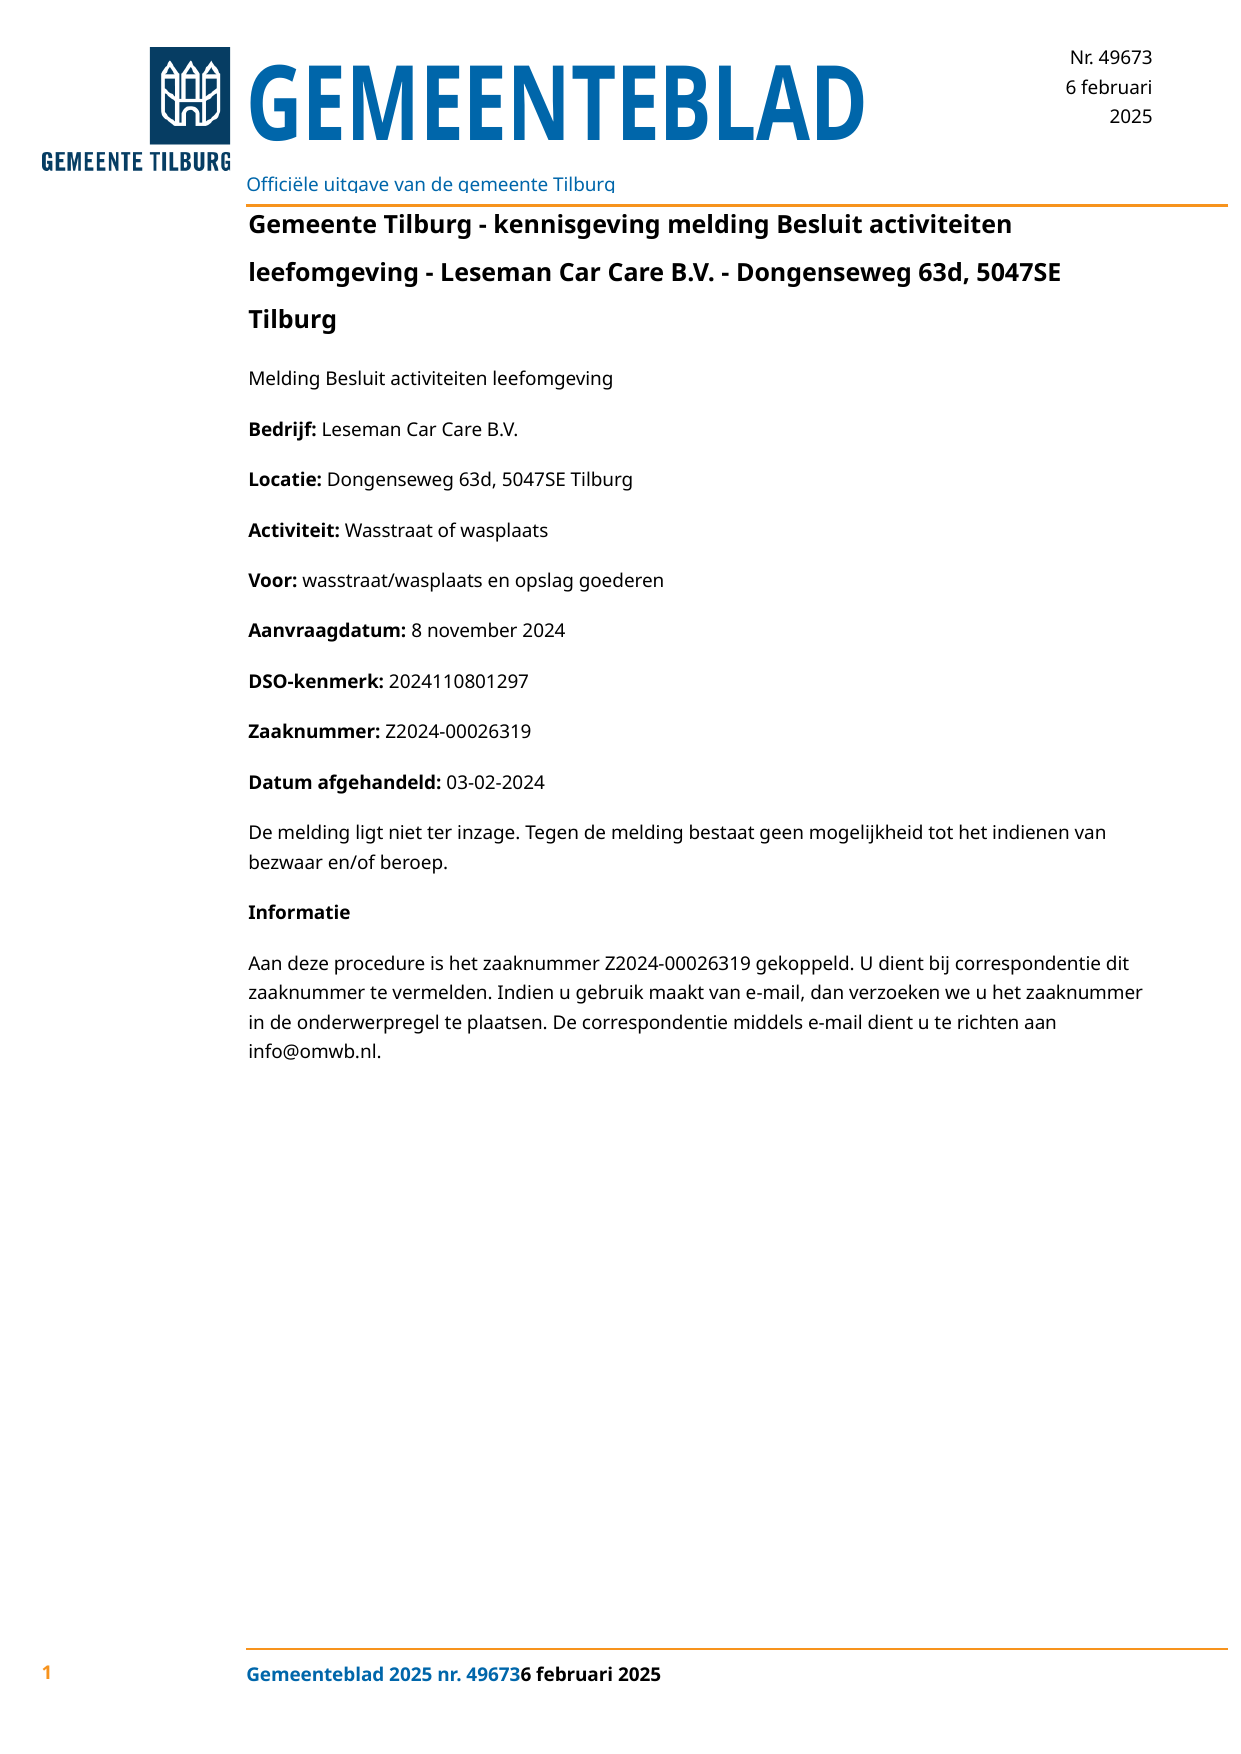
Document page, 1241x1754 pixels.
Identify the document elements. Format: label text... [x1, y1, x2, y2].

text De melding ligt niet ter inzage. Tegen de melding bestaat geen mogelijkheid tot het indienen van bezwaar en/of beroep. [248, 819, 1152, 874]
text Bedrijf: Leseman Car Care B.V. [248, 416, 1152, 442]
picture [41, 47, 231, 172]
text Gemeente Tilburg - kennisgeving melding Besluit activiteiten leefomgeving - Leseman Car Care B.V. - Dongenseweg 63d, 5047SE Tilburg [248, 207, 1152, 336]
text Zaaknummer: Z2024-00026319 [248, 718, 1152, 744]
text Aan deze procedure is het zaaknummer Z2024-00026319 gekoppeld. U dient bij correspondentie dit zaaknummer te vermelden. Indien u gebruik maakt van e-mail, dan verzoeken we u het zaaknummer in de onderwerpregel te plaatsen. De correspondentie middels e-mail dient u te richten aan info@omwb.nl. [248, 950, 1152, 1064]
text Aanvraagdatum: 8 november 2024 [248, 618, 1152, 643]
text Locatie: Dongenseweg 63d, 5047SE Tilburg [248, 466, 1152, 492]
text Activiteit: Wasstraat of wasplaats [248, 517, 1152, 542]
text DSO-kenmerk: 2024110801297 [248, 668, 1152, 694]
text Informatie [248, 899, 1152, 925]
text Melding Besluit activiteiten leefomgeving [248, 366, 1152, 391]
text Datum afgehandeld: 03-02-2024 [248, 769, 1152, 794]
text Voor: wasstraat/wasplaats en opslag goederen [248, 567, 1152, 593]
